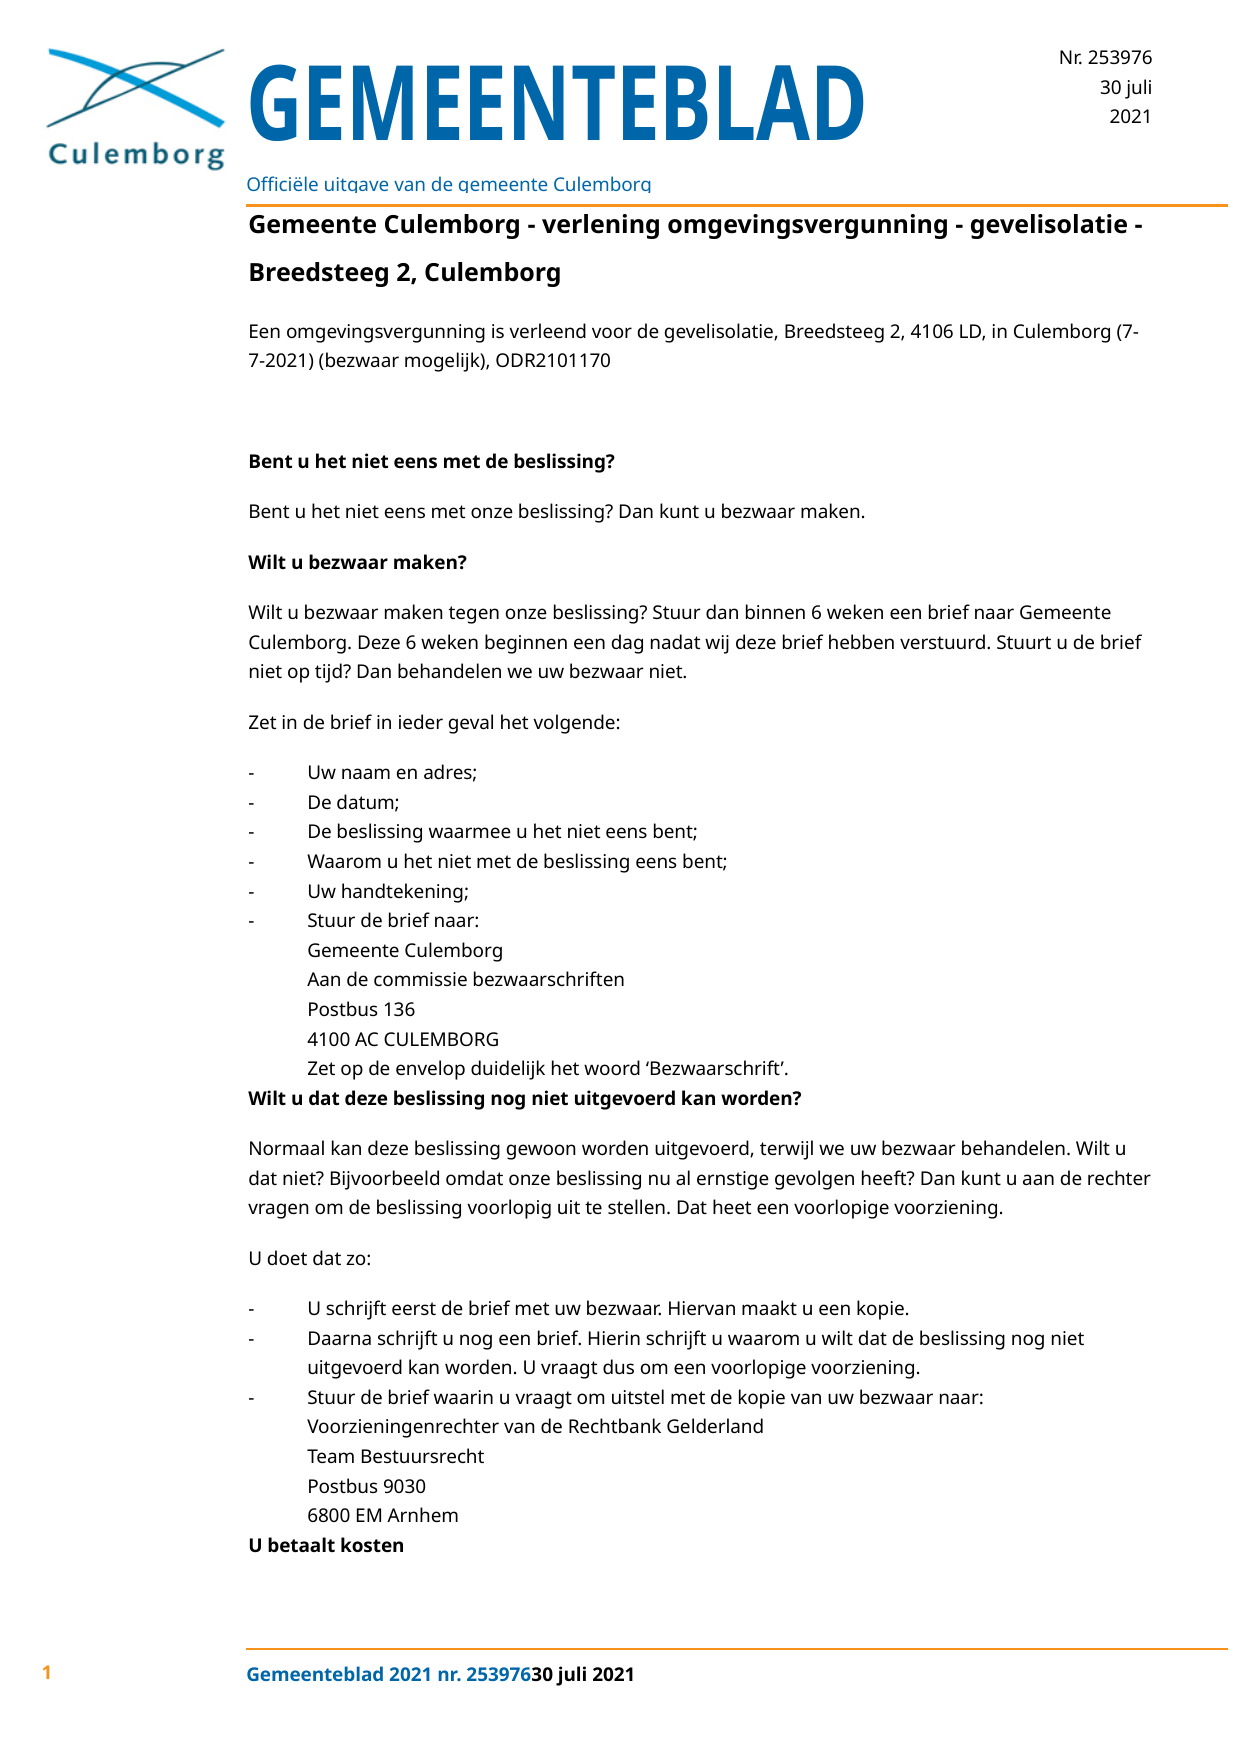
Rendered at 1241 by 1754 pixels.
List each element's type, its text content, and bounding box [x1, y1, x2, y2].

text Wilt u bezwaar maken? [248, 549, 1152, 575]
list 4100 AC CULEMBORG [248, 1026, 1152, 1052]
list Gemeente Culemborg [248, 937, 1152, 963]
list De beslissing waarmee u het niet eens bent; [248, 819, 1152, 844]
list Uw handtekening; [248, 878, 1152, 904]
text Gemeente Culemborg - verlening omgevingsvergunning - gevelisolatie - Breedsteeg 2, Culemborg [248, 207, 1152, 288]
list Waarom u het niet met de beslissing eens bent; [248, 848, 1152, 874]
text Normaal kan deze beslissing gewoon worden uitgevoerd, terwijl we uw bezwaar behandelen. Wilt u dat niet? Bijvoorbeeld omdat onze beslissing nu al ernstige gevolgen heeft? Dan kunt u aan de rechter vragen om de beslissing voorlopig uit te stellen. Dat heet een voorlopige voorziening. [248, 1135, 1152, 1220]
text Een omgevingsvergunning is verleend voor de gevelisolatie, Breedsteeg 2, 4106 LD, in Culemborg (7-7-2021) (bezwaar mogelijk), ODR2101170 [248, 318, 1152, 373]
list Team Bestuursrecht [248, 1443, 1152, 1469]
list Aan de commissie bezwaarschriften [248, 967, 1152, 992]
text U betaalt kosten [248, 1532, 1152, 1558]
list Voorzieningenrechter van de Rechtbank Gelderland [248, 1414, 1152, 1439]
list Zet op de envelop duidelijk het woord ‘Bezwaarschrift’. [248, 1055, 1152, 1081]
list Postbus 9030 [248, 1473, 1152, 1499]
list De datum; [248, 789, 1152, 815]
list Postbus 136 [248, 996, 1152, 1022]
list Stuur de brief waarin u vraagt om uitstel met de kopie van uw bezwaar naar: [248, 1384, 1152, 1410]
list 6800 EM Arnhem [248, 1502, 1152, 1528]
text Wilt u bezwaar maken tegen onze beslissing? Stuur dan binnen 6 weken een brief naar Gemeente Culemborg. Deze 6 weken beginnen een dag nadat wij deze brief hebben verstuurd. Stuurt u de brief niet op tijd? Dan behandelen we uw bezwaar niet. [248, 599, 1152, 684]
list Uw naam en adres; [248, 759, 1152, 785]
list Stuur de brief naar: [248, 907, 1152, 933]
list Daarna schrijft u nog een brief. Hierin schrijft u waarom u wilt dat de beslissing nog niet uitgevoerd kan worden. U vraagt dus om een voorlopige voorziening. [248, 1325, 1152, 1380]
text Bent u het niet eens met onze beslissing? Dan kunt u bezwaar maken. [248, 499, 1152, 524]
text U doet dat zo: [248, 1245, 1152, 1271]
picture [41, 47, 231, 172]
text Wilt u dat deze beslissing nog niet uitgevoerd kan worden? [248, 1085, 1152, 1111]
text Zet in de brief in ieder geval het volgende: [248, 709, 1152, 735]
text Bent u het niet eens met de beslissing? [248, 448, 1152, 474]
list U schrijft eerst de brief met uw bezwaar. Hiervan maakt u een kopie. [248, 1295, 1152, 1321]
